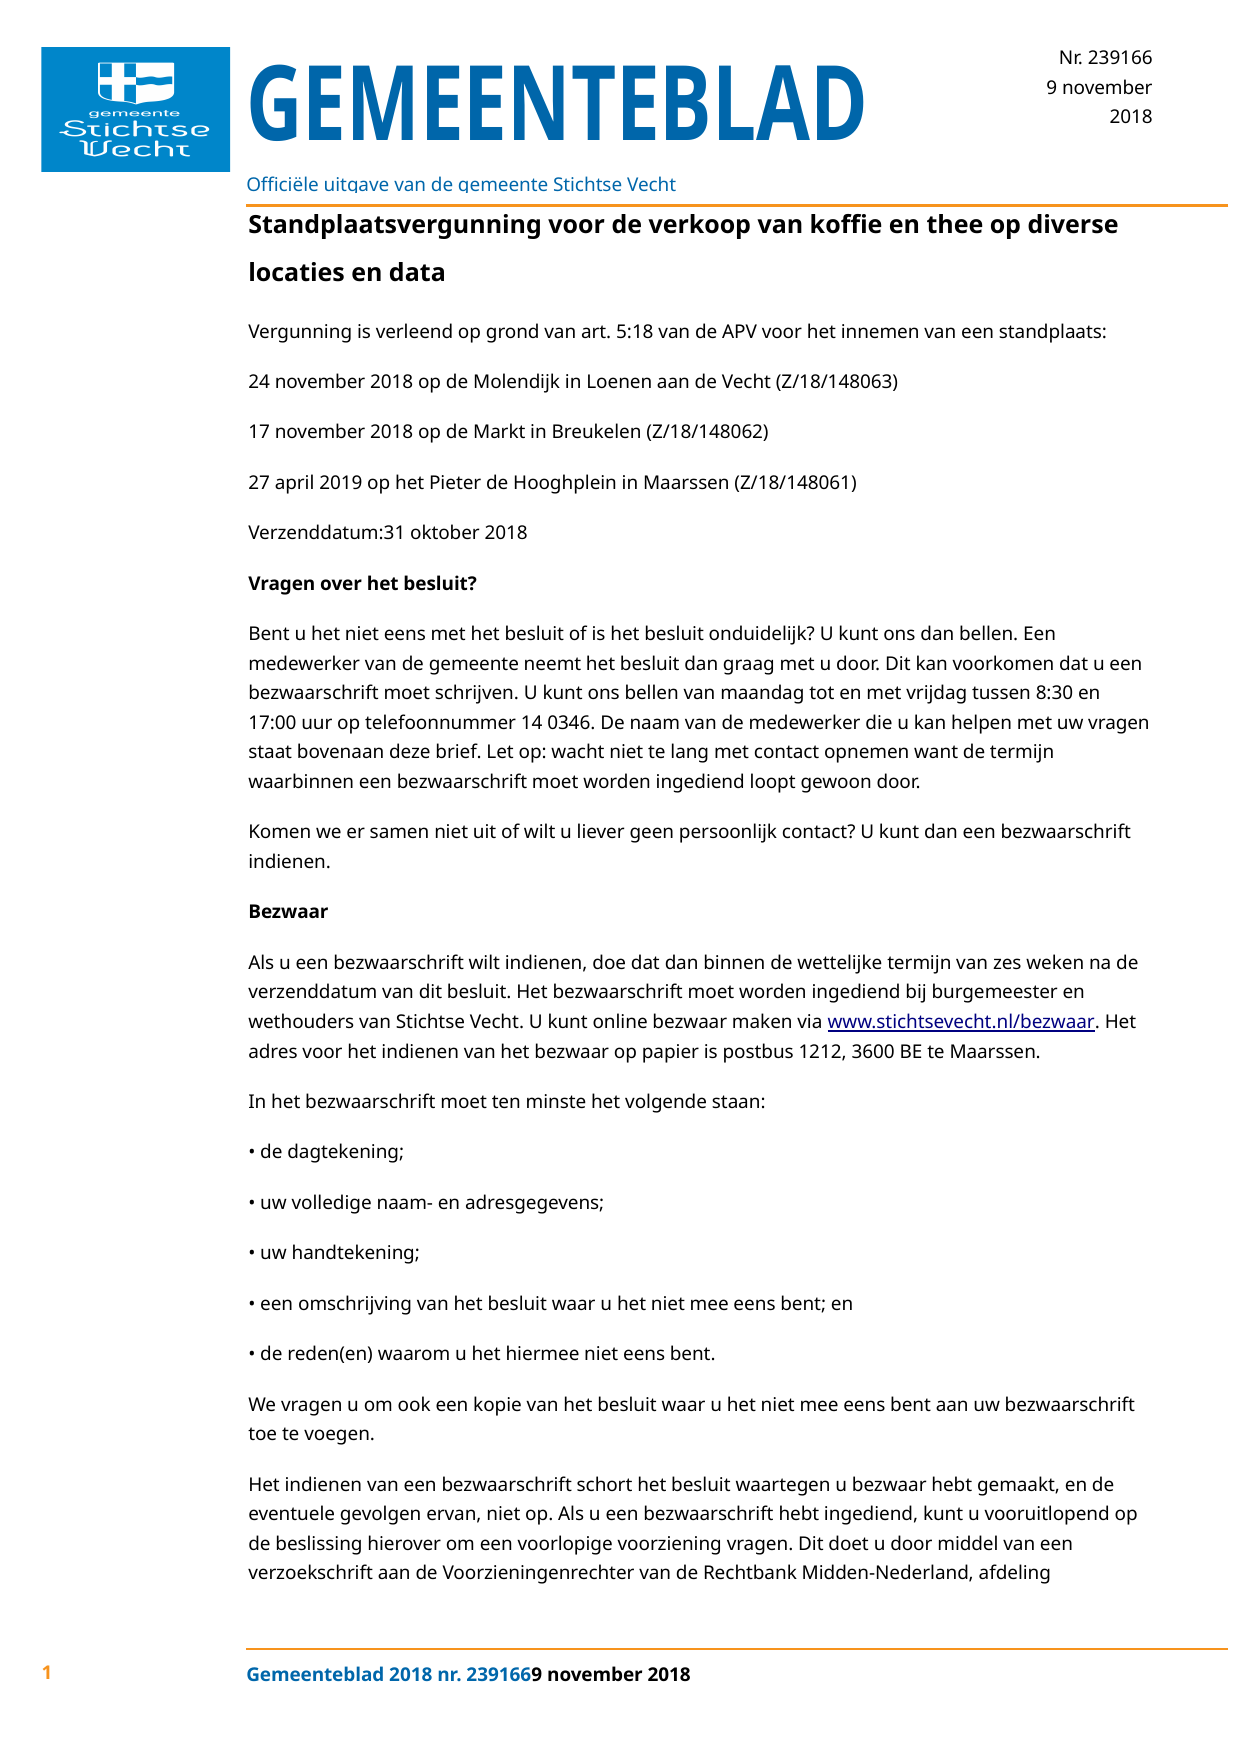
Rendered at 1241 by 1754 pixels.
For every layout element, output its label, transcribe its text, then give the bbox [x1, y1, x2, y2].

text Vergunning is verleend op grond van art. 5:18 van de APV voor het innemen van een standplaats: [248, 318, 1152, 344]
text 17 november 2018 op de Markt in Breukelen (Z/18/148062) [248, 419, 1152, 444]
text Komen we er samen niet uit of wilt u liever geen persoonlijk contact? U kunt dan een bezwaarschrift indienen. [248, 819, 1152, 874]
text Bent u het niet eens met het besluit of is het besluit onduidelijk? U kunt ons dan bellen. Een medewerker van de gemeente neemt het besluit dan graag met u door. Dit kan voorkomen dat u een bezwaarschrift moet schrijven. U kunt ons bellen van maandag tot en met vrijdag tussen 8:30 en 17:00 uur op telefoonnummer 14 0346. De naam van de medewerker die u kan helpen met uw vragen staat bovenaan deze brief. Let op: wacht niet te lang met contact opnemen want de termijn waarbinnen een bezwaarschrift moet worden ingediend loopt gewoon door. [248, 620, 1152, 794]
text 24 november 2018 op de Molendijk in Loenen aan de Vecht (Z/18/148063) [248, 368, 1152, 394]
text Het indienen van een bezwaarschrift schort het besluit waartegen u bezwaar hebt gemaakt, en de eventuele gevolgen ervan, niet op. Als u een bezwaarschrift hebt ingediend, kunt u vooruitlopend op de beslissing hierover om een voorlopige voorziening vragen. Dit doet u door middel van een verzoekschrift aan de Voorzieningenrechter van de Rechtbank Midden-Nederland, afdeling [248, 1471, 1152, 1585]
text In het bezwaarschrift moet ten minste het volgende staan: [248, 1088, 1152, 1114]
picture [137, 63, 174, 103]
text Standplaatsvergunning voor de verkoop van koffie en thee op diverse locaties en data [248, 207, 1152, 288]
text • de dagtekening; [248, 1139, 1152, 1164]
text We vragen u om ook een kopie van het besluit waar u het niet mee eens bent aan uw bezwaarschrift toe te voegen. [248, 1391, 1152, 1446]
text Verzenddatum:31 oktober 2018 [248, 519, 1152, 545]
text 27 april 2019 op het Pieter de Hooghplein in Maarssen (Z/18/148061) [248, 469, 1152, 495]
text Bezwaar [248, 899, 1152, 924]
text • een omschrijving van het besluit waar u het niet mee eens bent; en [248, 1290, 1152, 1316]
text • uw volledige naam- en adresgegevens; [248, 1189, 1152, 1215]
text • uw handtekening; [248, 1239, 1152, 1265]
text • de reden(en) waarom u het hiermee niet eens bent. [248, 1340, 1152, 1366]
text Als u een bezwaarschrift wilt indienen, doe dat dan binnen de wettelijke termijn van zes weken na de verzenddatum van dit besluit. Het bezwaarschrift moet worden ingediend bij burgemeester en wethouders van Stichtse Vecht. U kunt online bezwaar maken via www.stichtsevecht.nl/bezwaar. Het adres voor het indienen van het bezwaar op papier is postbus 1212, 3600 BE te Maarssen. [248, 949, 1152, 1064]
picture [99, 63, 135, 101]
text Vragen over het besluit? [248, 570, 1152, 596]
